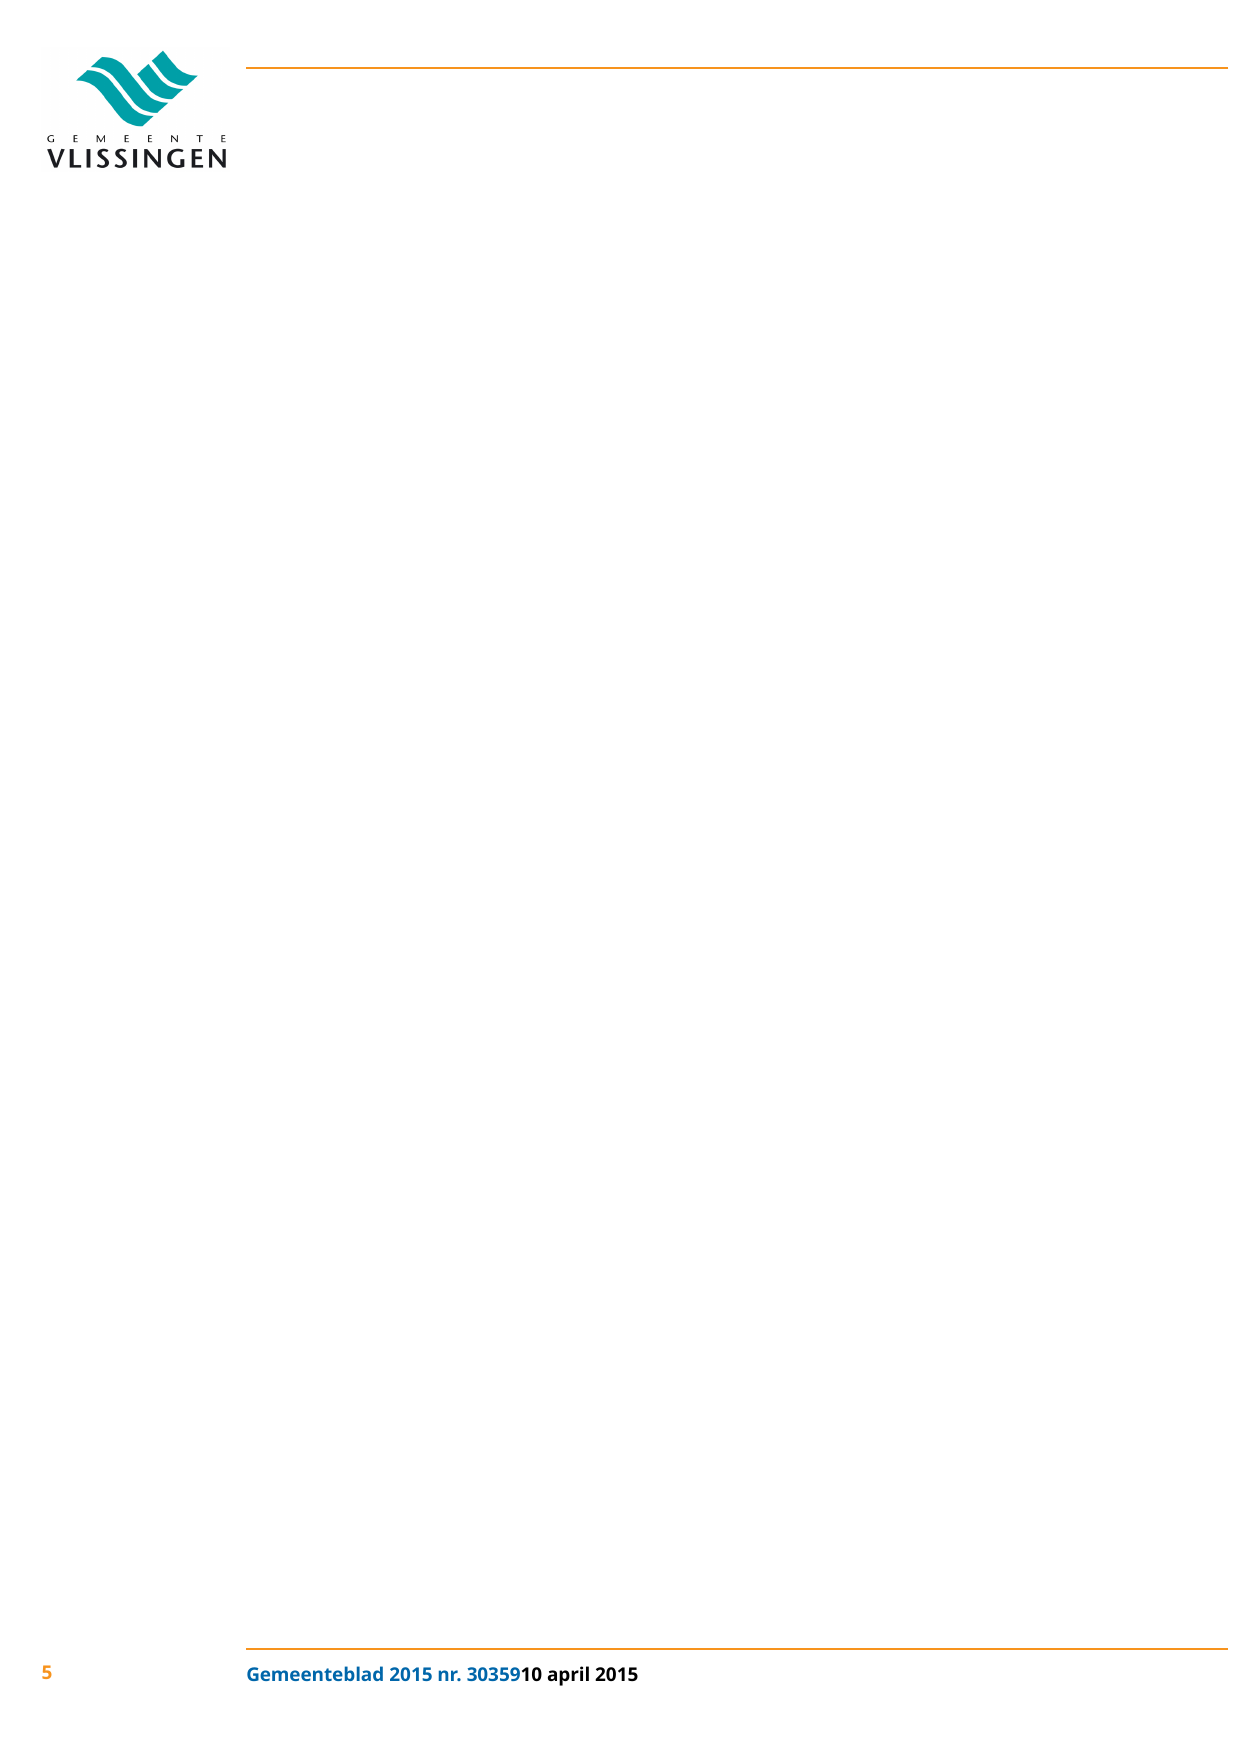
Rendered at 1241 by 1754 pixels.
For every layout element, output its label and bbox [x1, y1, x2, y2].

picture [41, 47, 231, 172]
